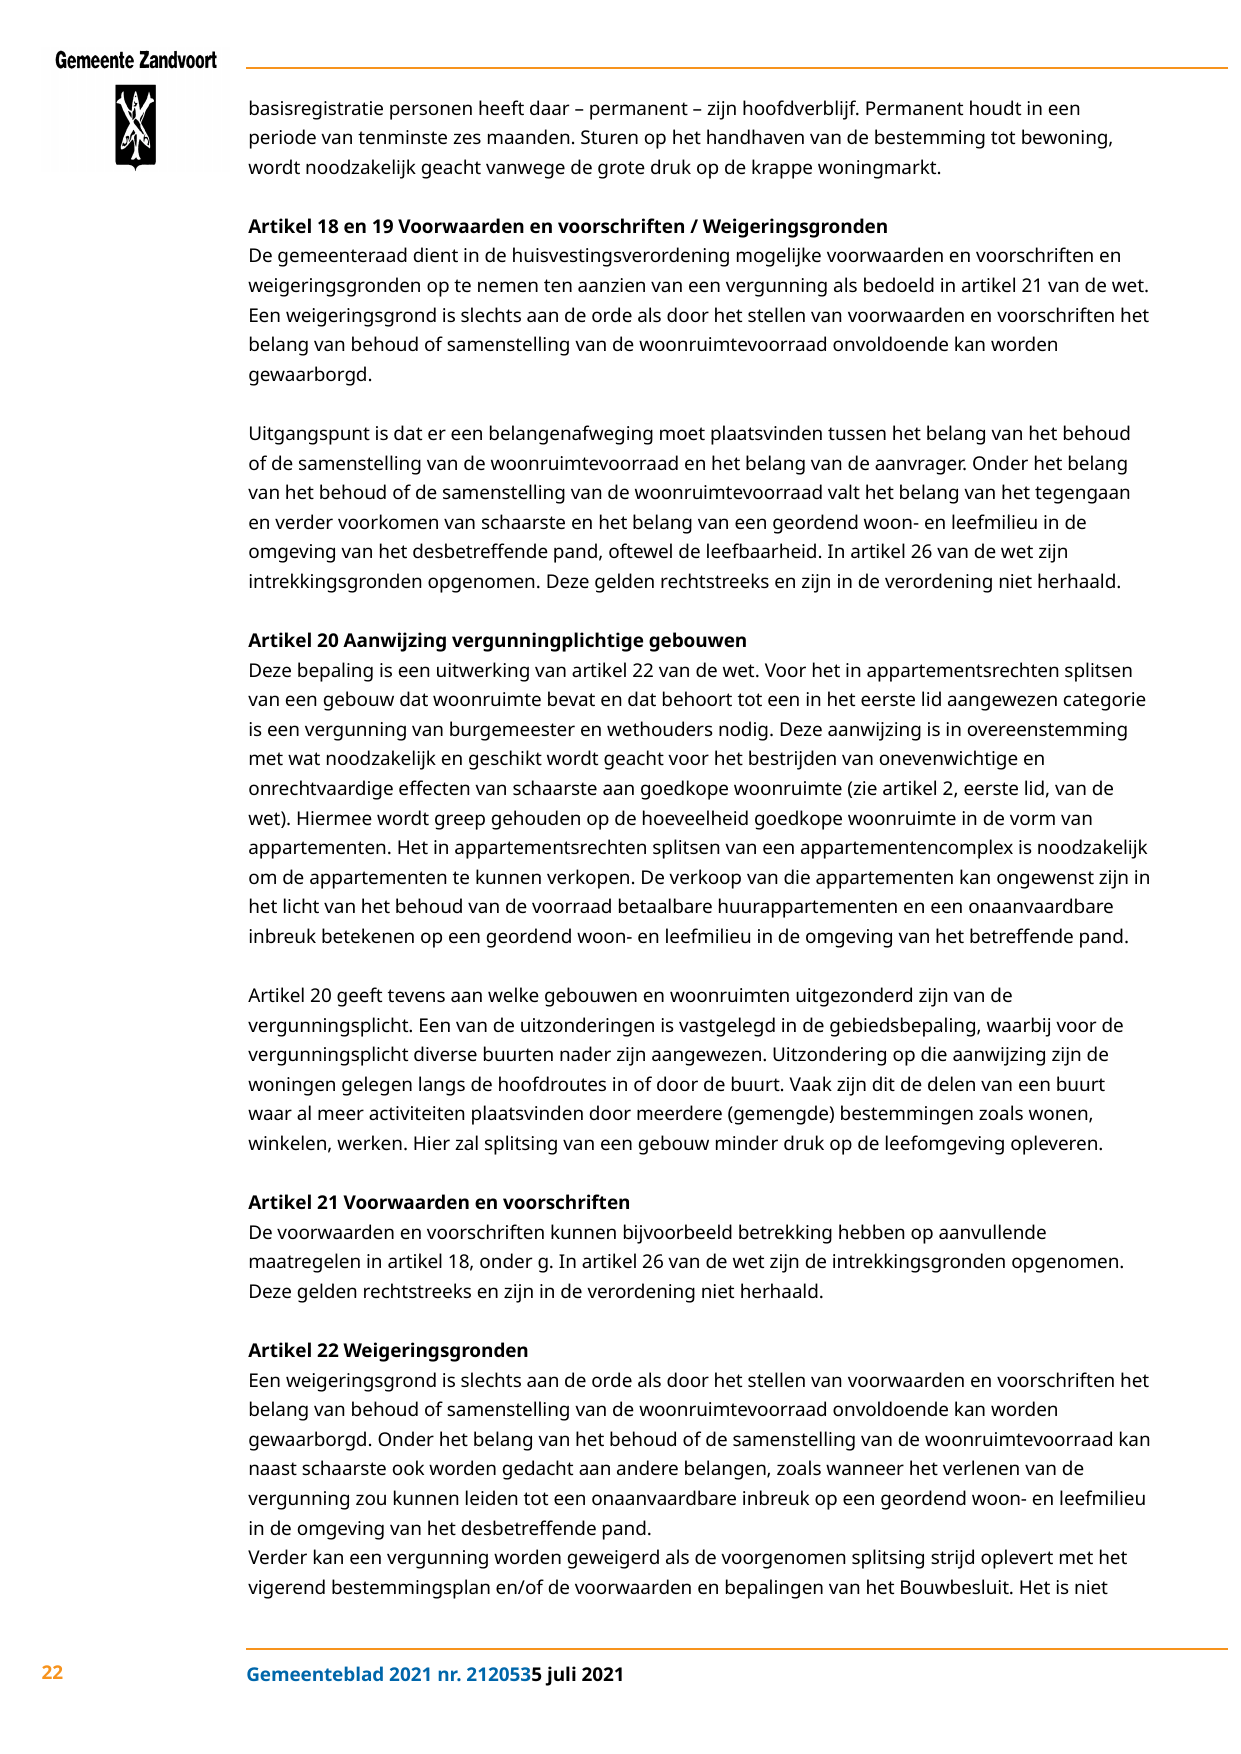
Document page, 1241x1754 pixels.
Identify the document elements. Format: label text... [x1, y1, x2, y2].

text De voorwaarden en voorschriften kunnen bijvoorbeeld betrekking hebben op aanvullende maatregelen in artikel 18, onder g. In artikel 26 van de wet zijn de intrekkingsgronden opgenomen. Deze gelden rechtstreeks en zijn in de verordening niet herhaald. [248, 1219, 1152, 1304]
text Deze bepaling is een uitwerking van artikel 22 van de wet. Voor het in appartementsrechten splitsen van een gebouw dat woonruimte bevat en dat behoort tot een in het eerste lid aangewezen categorie is een vergunning van burgemeester en wethouders nodig. Deze aanwijzing is in overeenstemming met wat noodzakelijk en geschikt wordt geacht voor het bestrijden van onevenwichtige en onrechtvaardige effecten van schaarste aan goedkope woonruimte (zie artikel 2, eerste lid, van de wet). Hiermee wordt greep gehouden op de hoeveelheid goedkope woonruimte in de vorm van appartementen. Het in appartementsrechten splitsen van een appartementencomplex is noodzakelijk om de appartementen te kunnen verkopen. De verkoop van die appartementen kan ongewenst zijn in het licht van het behoud van de voorraad betaalbare huurappartementen en een onaanvaardbare inbreuk betekenen op een geordend woon- en leefmilieu in de omgeving van het betreffende pand. [248, 657, 1152, 949]
text Verder kan een vergunning worden geweigerd als de voorgenomen splitsing strijd oplevert met het vigerend bestemmingsplan en/of de voorwaarden en bepalingen van het Bouwbesluit. Het is niet [248, 1544, 1152, 1600]
text Artikel 20 Aanwijzing vergunningplichtige gebouwen [248, 627, 1152, 653]
text Artikel 20 geeft tevens aan welke gebouwen en woonruimten uitgezonderd zijn van de vergunningsplicht. Een van de uitzonderingen is vastgelegd in de gebiedsbepaling, waarbij voor de vergunningsplicht diverse buurten nader zijn aangewezen. Uitzondering op die aanwijzing zijn de woningen gelegen langs de hoofdroutes in of door de buurt. Vaak zijn dit de delen van een buurt waar al meer activiteiten plaatsvinden door meerdere (gemengde) bestemmingen zoals wonen, winkelen, werken. Hier zal splitsing van een gebouw minder druk op de leefomgeving opleveren. [248, 982, 1152, 1156]
text Artikel 18 en 19 Voorwaarden en voorschriften / Weigeringsgronden [248, 213, 1152, 239]
text Artikel 22 Weigeringsgronden [248, 1337, 1152, 1363]
picture [41, 47, 231, 172]
text Een weigeringsgrond is slechts aan de orde als door het stellen van voorwaarden en voorschriften het belang van behoud of samenstelling van de woonruimtevoorraad onvoldoende kan worden gewaarborgd. Onder het belang van het behoud of de samenstelling van de woonruimtevoorraad kan naast schaarste ook worden gedacht aan andere belangen, zoals wanneer het verlenen van de vergunning zou kunnen leiden tot een onaanvaardbare inbreuk op een geordend woon- en leefmilieu in de omgeving van het desbetreffende pand. [248, 1367, 1152, 1541]
text Uitgangspunt is dat er een belangenafweging moet plaatsvinden tussen het belang van het behoud of de samenstelling van de woonruimtevoorraad en het belang van de aanvrager. Onder het belang van het behoud of de samenstelling van de woonruimtevoorraad valt het belang van het tegengaan en verder voorkomen van schaarste en het belang van een geordend woon- en leefmilieu in de omgeving van het desbetreffende pand, oftewel de leefbaarheid. In artikel 26 van de wet zijn intrekkingsgronden opgenomen. Deze gelden rechtstreeks en zijn in de verordening niet herhaald. [248, 420, 1152, 594]
text Artikel 21 Voorwaarden en voorschriften [248, 1189, 1152, 1215]
text basisregistratie personen heeft daar – permanent – zijn hoofdverblijf. Permanent houdt in een periode van tenminste zes maanden. Sturen op het handhaven van de bestemming tot bewoning, wordt noodzakelijk geacht vanwege de grote druk op de krappe woningmarkt. [248, 95, 1152, 180]
text De gemeenteraad dient in de huisvestingsverordening mogelijke voorwaarden en voorschriften en weigeringsgronden op te nemen ten aanzien van een vergunning als bedoeld in artikel 21 van de wet. Een weigeringsgrond is slechts aan de orde als door het stellen van voorwaarden en voorschriften het belang van behoud of samenstelling van de woonruimtevoorraad onvoldoende kan worden gewaarborgd. [248, 243, 1152, 387]
